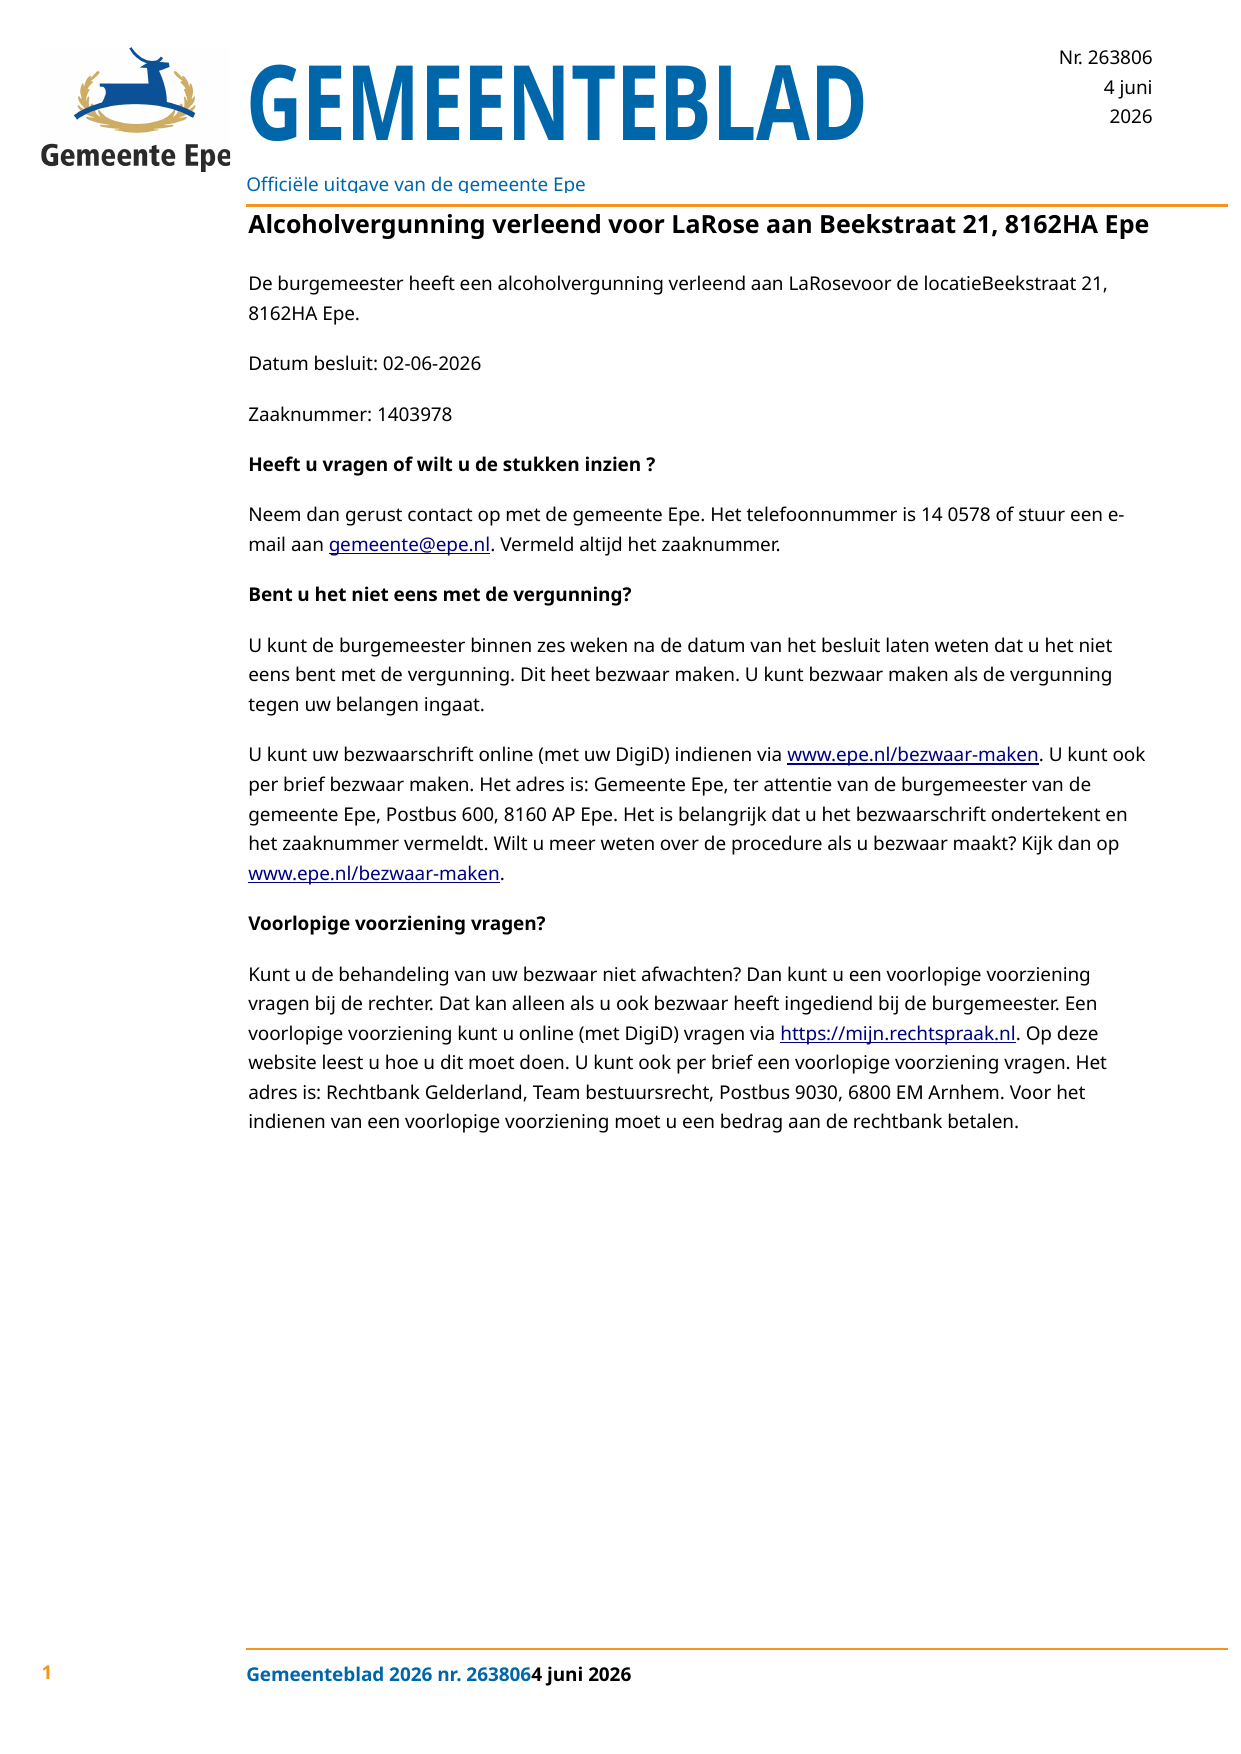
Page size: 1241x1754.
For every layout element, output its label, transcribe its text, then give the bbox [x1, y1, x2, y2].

text De burgemeester heeft een alcoholvergunning verleend aan LaRosevoor de locatieBeekstraat 21, 8162HA Epe. [248, 270, 1152, 326]
text Alcoholvergunning verleend voor LaRose aan Beekstraat 21, 8162HA Epe [248, 207, 1152, 241]
text U kunt uw bezwaarschrift online (met uw DigiD) indienen via www.epe.nl/bezwaar-maken. U kunt ook per brief bezwaar maken. Het adres is: Gemeente Epe, ter attentie van de burgemeester van de gemeente Epe, Postbus 600, 8160 AP Epe. Het is belangrijk dat u het bezwaarschrift ondertekent en het zaaknummer vermeldt. Wilt u meer weten over de procedure als u bezwaar maakt? Kijk dan op www.epe.nl/bezwaar-maken. [248, 742, 1152, 886]
text U kunt de burgemeester binnen zes weken na de datum van het besluit laten weten dat u het niet eens bent met de vergunning. Dit heet bezwaar maken. U kunt bezwaar maken als de vergunning tegen uw belangen ingaat. [248, 632, 1152, 717]
text Heeft u vragen of wilt u de stukken inzien ? [248, 451, 1152, 477]
text Bent u het niet eens met de vergunning? [248, 582, 1152, 607]
picture [41, 47, 231, 172]
text Kunt u de behandeling van uw bezwaar niet afwachten? Dan kunt u een voorlopige voorziening vragen bij de rechter. Dat kan alleen als u ook bezwaar heeft ingediend bij de burgemeester. Een voorlopige voorziening kunt u online (met DigiD) vragen via https://mijn.rechtspraak.nl. Op deze website leest u hoe u dit moet doen. U kunt ook per brief een voorlopige voorziening vragen. Het adres is: Rechtbank Gelderland, Team bestuursrecht, Postbus 9030, 6800 EM Arnhem. Voor het indienen van een voorlopige voorziening moet u een bedrag aan de rechtbank betalen. [248, 961, 1152, 1134]
text Datum besluit: 02-06-2026 [248, 350, 1152, 376]
text Voorlopige voorziening vragen? [248, 910, 1152, 936]
text Zaaknummer: 1403978 [248, 401, 1152, 426]
text Neem dan gerust contact op met de gemeente Epe. Het telefoonnummer is 14 0578 of stuur een e-mail aan gemeente@epe.nl. Vermeld altijd het zaaknummer. [248, 502, 1152, 557]
